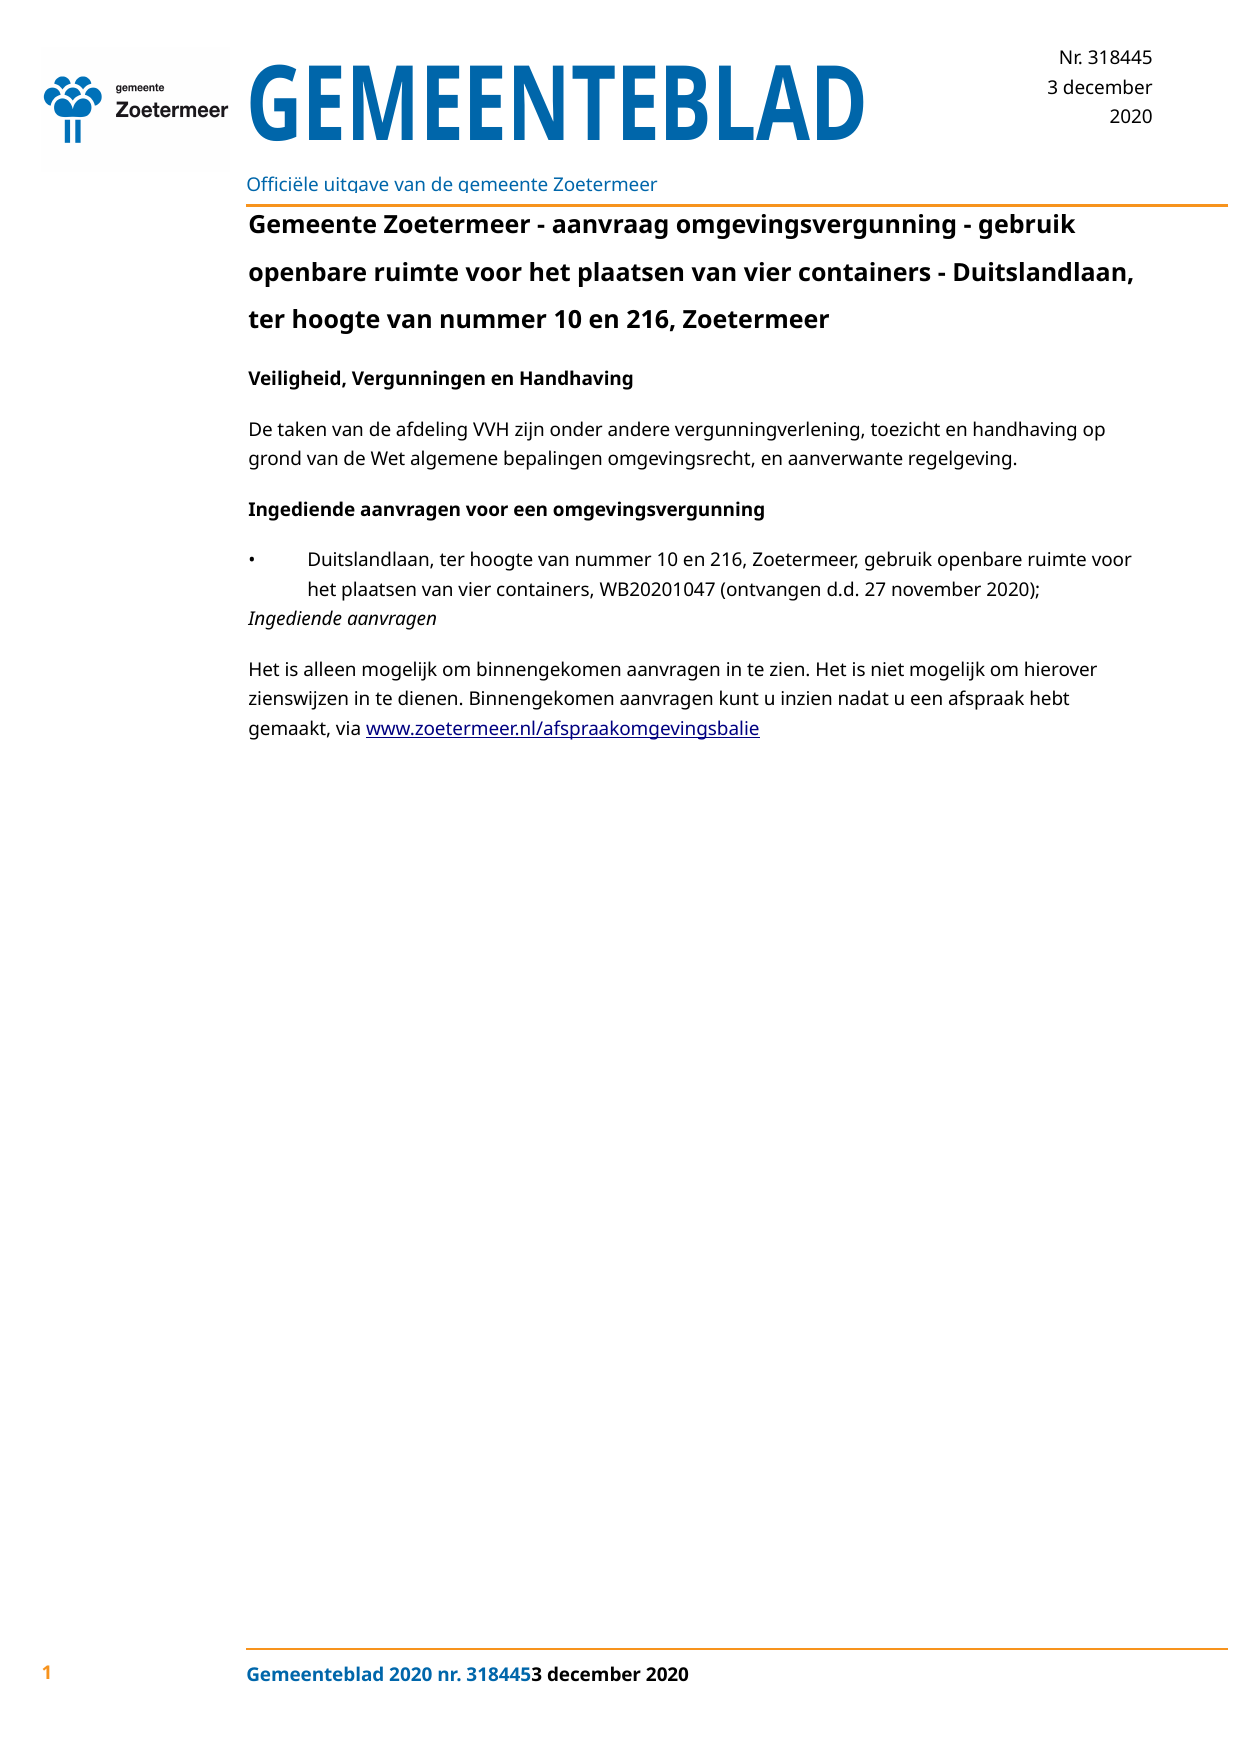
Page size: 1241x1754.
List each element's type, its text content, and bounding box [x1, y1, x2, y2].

text Het is alleen mogelijk om binnengekomen aanvragen in te zien. Het is niet mogelijk om hierover zienswijzen in te dienen. Binnengekomen aanvragen kunt u inzien nadat u een afspraak hebt gemaakt, via www.zoetermeer.nl/afspraakomgevingsbalie [248, 656, 1152, 741]
text Gemeente Zoetermeer - aanvraag omgevingsvergunning - gebruik openbare ruimte voor het plaatsen van vier containers - Duitslandlaan, ter hoogte van nummer 10 en 216, Zoetermeer [248, 207, 1152, 336]
text Veiligheid, Vergunningen en Handhaving [248, 366, 1152, 391]
text Ingediende aanvragen [248, 606, 1152, 631]
text De taken van de afdeling VVH zijn onder andere vergunningverlening, toezicht en handhaving op grond van de Wet algemene bepalingen omgevingsrecht, en aanverwante regelgeving. [248, 416, 1152, 471]
text Ingediende aanvragen voor een omgevingsvergunning [248, 496, 1152, 522]
list Duitslandlaan, ter hoogte van nummer 10 en 216, Zoetermeer, gebruik openbare ruimte voor het plaatsen van vier containers, WB20201047 (ontvangen d.d. 27 november 2020); [248, 546, 1152, 602]
picture [41, 47, 231, 172]
